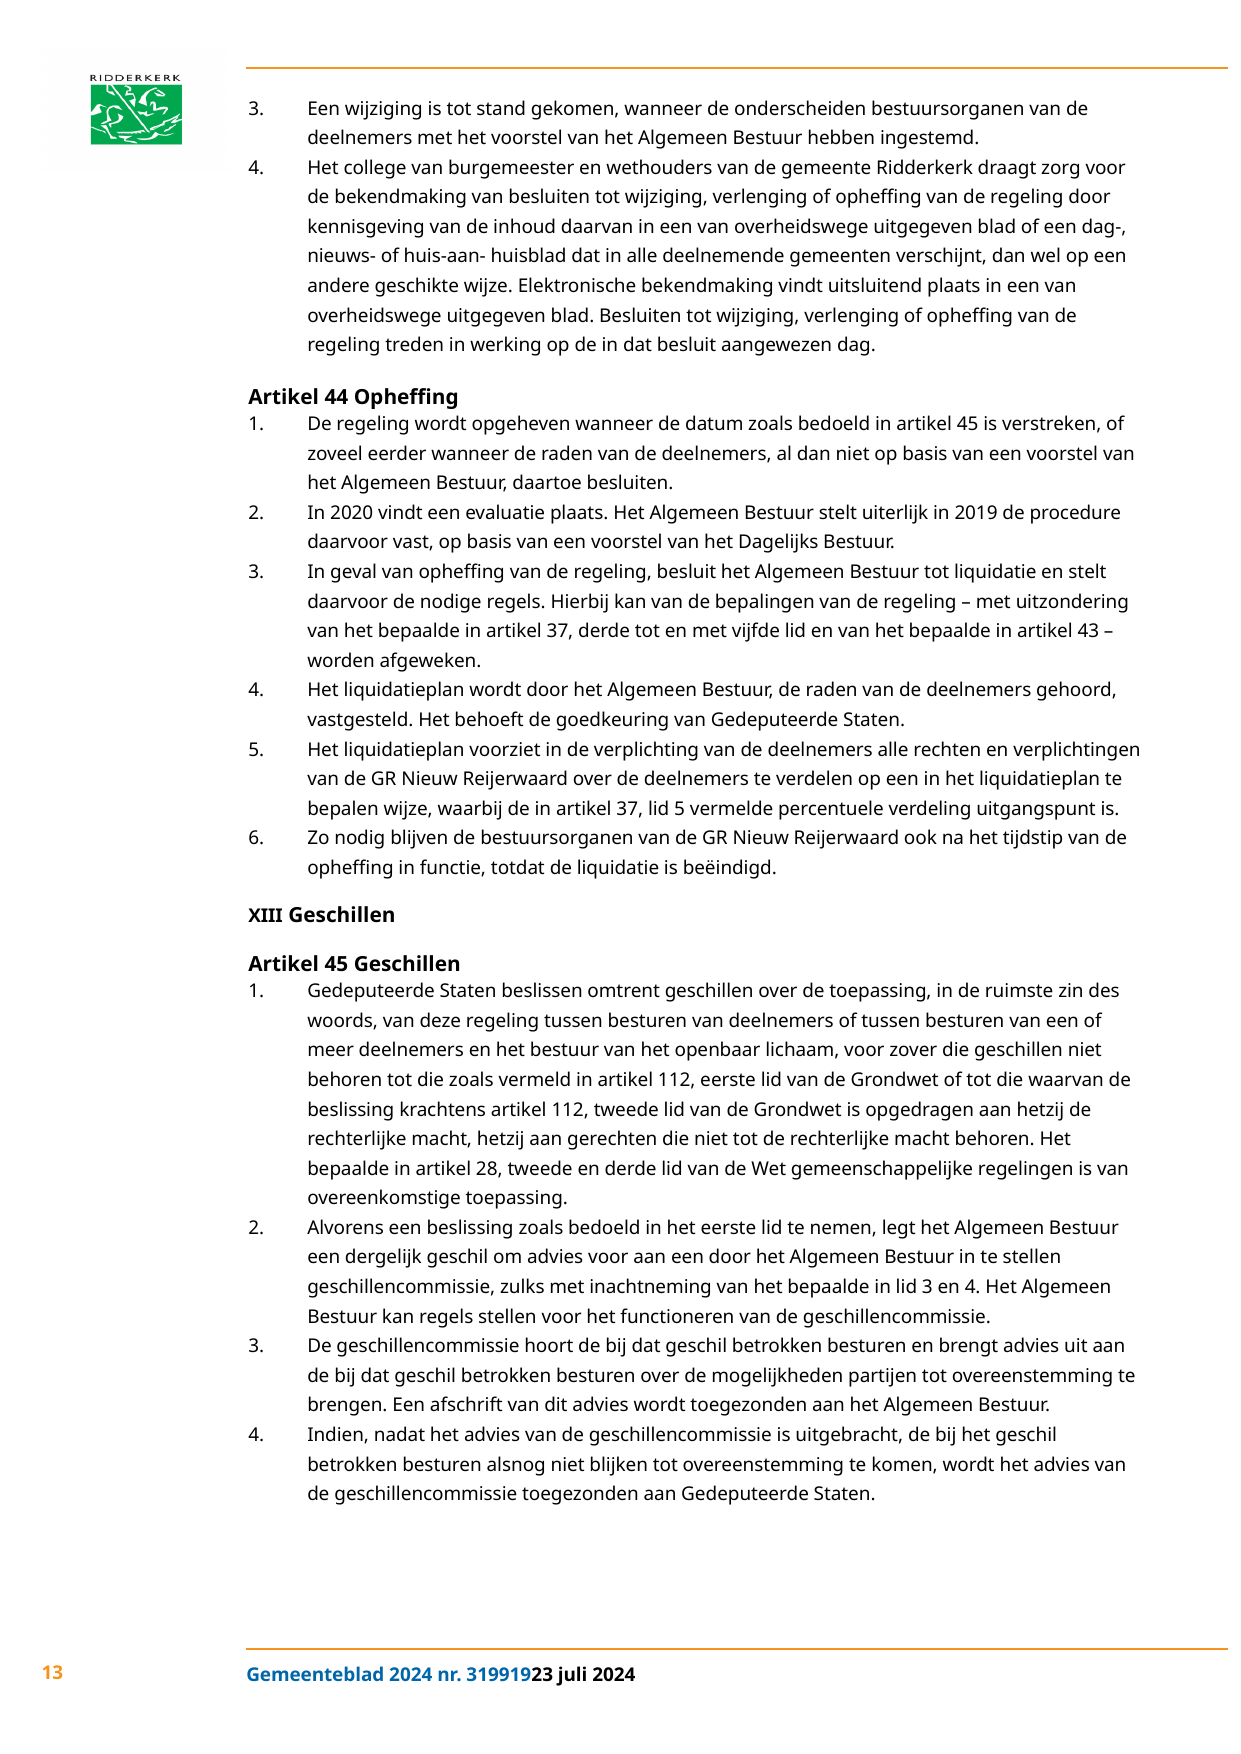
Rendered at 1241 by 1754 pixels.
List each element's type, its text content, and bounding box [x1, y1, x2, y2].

list Gedeputeerde Staten beslissen omtrent geschillen over de toepassing, in de ruimste zin des woords, van deze regeling tussen besturen van deelnemers of tussen besturen van een of meer deelnemers en het bestuur van het openbaar lichaam, voor zover die geschillen niet behoren tot die zoals vermeld in artikel 112, eerste lid van de Grondwet of tot die waarvan de beslissing krachtens artikel 112, tweede lid van de Grondwet is opgedragen aan hetzij de rechterlijke macht, hetzij aan gerechten die niet tot de rechterlijke macht behoren. Het bepaalde in artikel 28, tweede en derde lid van de Wet gemeenschappelijke regelingen is van overeenkomstige toepassing. [248, 977, 1152, 1210]
list In geval van opheffing van de regeling, besluit het Algemeen Bestuur tot liquidatie en stelt daarvoor de nodige regels. Hierbij kan van de bepalingen van de regeling – met uitzondering van het bepaalde in artikel 37, derde tot en met vijfde lid en van het bepaalde in artikel 43 – worden afgeweken. [248, 558, 1152, 673]
picture [41, 47, 231, 172]
list De geschillencommissie hoort de bij dat geschil betrokken besturen en brengt advies uit aan de bij dat geschil betrokken besturen over de mogelijkheden partijen tot overeenstemming te brengen. Een afschrift van dit advies wordt toegezonden aan het Algemeen Bestuur. [248, 1332, 1152, 1417]
list Indien, nadat het advies van de geschillencommissie is uitgebracht, de bij het geschil betrokken besturen alsnog niet blijken tot overeenstemming te komen, wordt het advies van de geschillencommissie toegezonden aan Gedeputeerde Staten. [248, 1421, 1152, 1506]
list Het liquidatieplan wordt door het Algemeen Bestuur, de raden van de deelnemers gehoord, vastgesteld. Het behoeft de goedkeuring van Gedeputeerde Staten. [248, 677, 1152, 732]
list Het college van burgemeester en wethouders van de gemeente Ridderkerk draagt zorg voor de bekendmaking van besluiten tot wijziging, verlenging of opheffing van de regeling door kennisgeving van de inhoud daarvan in een van overheidswege uitgegeven blad of een dag-, nieuws- of huis-aan- huisblad dat in alle deelnemende gemeenten verschijnt, dan wel op een andere geschikte wijze. Elektronische bekendmaking vindt uitsluitend plaats in een van overheidswege uitgegeven blad. Besluiten tot wijziging, verlenging of opheffing van de regeling treden in werking op de in dat besluit aangewezen dag. [248, 154, 1152, 357]
list Alvorens een beslissing zoals bedoeld in het eerste lid te nemen, legt het Algemeen Bestuur een dergelijk geschil om advies voor aan een door het Algemeen Bestuur in te stellen geschillencommissie, zulks met inachtneming van het bepaalde in lid 3 en 4. Het Algemeen Bestuur kan regels stellen voor het functioneren van de geschillencommissie. [248, 1214, 1152, 1328]
list In 2020 vindt een evaluatie plaats. Het Algemeen Bestuur stelt uiterlijk in 2019 de procedure daarvoor vast, op basis van een voorstel van het Dagelijks Bestuur. [248, 499, 1152, 554]
text Artikel 45 Geschillen [248, 949, 1152, 977]
text Artikel 44 Opheffing [248, 382, 1152, 410]
list Zo nodig blijven de bestuursorganen van de GR Nieuw Reijerwaard ook na het tijdstip van de opheffing in functie, totdat de liquidatie is beëindigd. [248, 824, 1152, 880]
list Het liquidatieplan voorziet in de verplichting van de deelnemers alle rechten en verplichtingen van de GR Nieuw Reijerwaard over de deelnemers te verdelen op een in het liquidatieplan te bepalen wijze, waarbij de in artikel 37, lid 5 vermelde percentuele verdeling uitgangspunt is. [248, 736, 1152, 821]
text XIII Geschillen [248, 900, 1152, 928]
list Een wijziging is tot stand gekomen, wanneer de onderscheiden bestuursorganen van de deelnemers met het voorstel van het Algemeen Bestuur hebben ingestemd. [248, 95, 1152, 150]
list De regeling wordt opgeheven wanneer de datum zoals bedoeld in artikel 45 is verstreken, of zoveel eerder wanneer de raden van de deelnemers, al dan niet op basis van een voorstel van het Algemeen Bestuur, daartoe besluiten. [248, 410, 1152, 495]
